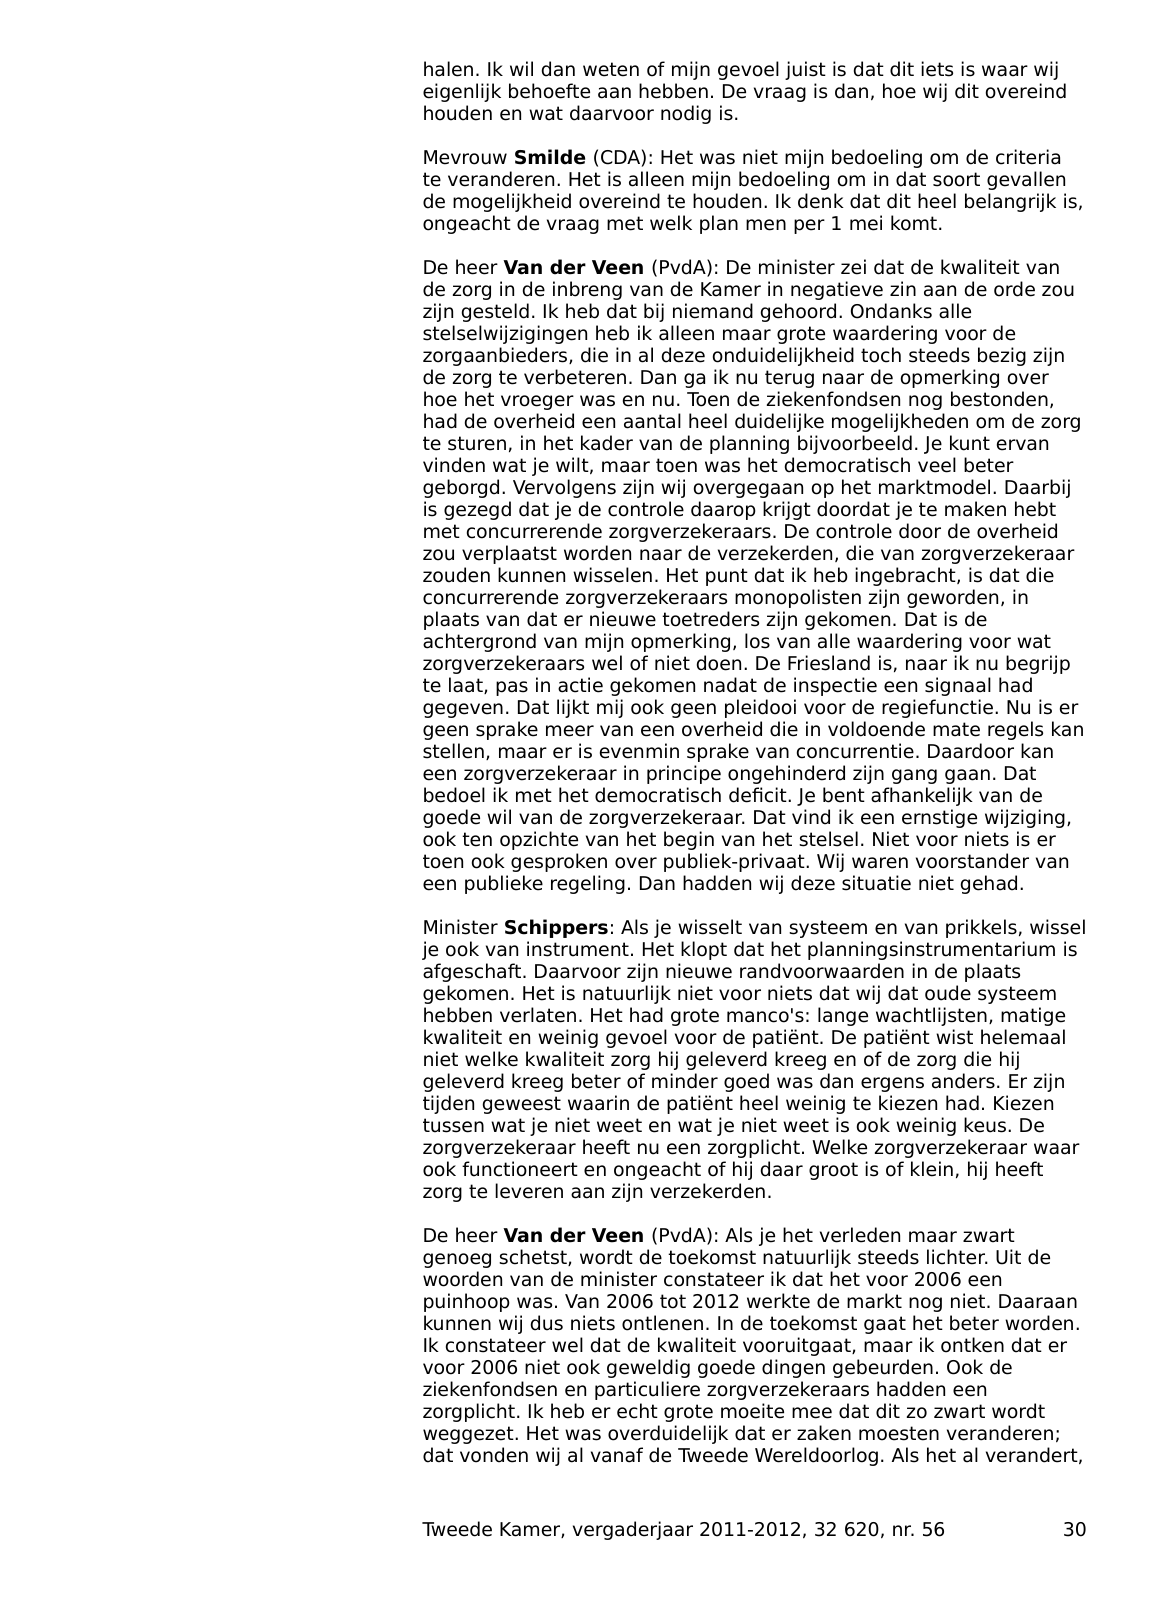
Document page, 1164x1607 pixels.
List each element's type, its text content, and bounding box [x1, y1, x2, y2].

text Mevrouw Smilde (CDA): Het was niet mijn bedoeling om de criteria te veranderen. Het is alleen mijn bedoeling om in dat soort gevallen de mogelijkheid overeind te houden. Ik denk dat dit heel belangrijk is, ongeacht de vraag met welk plan men per 1 mei komt. [422, 147, 1087, 235]
text De heer Van der Veen (PvdA): De minister zei dat de kwaliteit van de zorg in de inbreng van de Kamer in negatieve zin aan de orde zou zijn gesteld. Ik heb dat bij niemand gehoord. Ondanks alle stelselwijzigingen heb ik alleen maar grote waardering voor de zorgaanbieders, die in al deze onduidelijkheid toch steeds bezig zijn de zorg te verbeteren. Dan ga ik nu terug naar de opmerking over hoe het vroeger was en nu. Toen de ziekenfondsen nog bestonden, had de overheid een aantal heel duidelijke mogelijkheden om de zorg te sturen, in het kader van de planning bijvoorbeeld. Je kunt ervan vinden wat je wilt, maar toen was het democratisch veel beter geborgd. Vervolgens zijn wij overgegaan op het marktmodel. Daarbij is gezegd dat je de controle daarop krijgt doordat je te maken hebt met concurrerende zorgverzekeraars. De controle door de overheid zou verplaatst worden naar de verzekerden, die van zorgverzekeraar zouden kunnen wisselen. Het punt dat ik heb ingebracht, is dat die concurrerende zorgverzekeraars monopolisten zijn geworden, in plaats van dat er nieuwe toetreders zijn gekomen. Dat is de achtergrond van mijn opmerking, los van alle waardering voor wat zorgverzekeraars wel of niet doen. De Friesland is, naar ik nu begrijp te laat, pas in actie gekomen nadat de inspectie een signaal had gegeven. Dat lijkt mij ook geen pleidooi voor de regiefunctie. Nu is er geen sprake meer van een overheid die in voldoende mate regels kan stellen, maar er is evenmin sprake van concurrentie. Daardoor kan een zorgverzekeraar in principe ongehinderd zijn gang gaan. Dat bedoel ik met het democratisch deficit. Je bent afhankelijk van de goede wil van de zorgverzekeraar. Dat vind ik een ernstige wijziging, ook ten opzichte van het begin van het stelsel. Niet voor niets is er toen ook gesproken over publiek-privaat. Wij waren voorstander van een publieke regeling. Dan hadden wij deze situatie niet gehad. [422, 257, 1087, 895]
text De heer Van der Veen (PvdA): Als je het verleden maar zwart genoeg schetst, wordt de toekomst natuurlijk steeds lichter. Uit de woorden van de minister constateer ik dat het voor 2006 een puinhoop was. Van 2006 tot 2012 werkte de markt nog niet. Daaraan kunnen wij dus niets ontlenen. In de toekomst gaat het beter worden. Ik constateer wel dat de kwaliteit vooruitgaat, maar ik ontken dat er voor 2006 niet ook geweldig goede dingen gebeurden. Ook de ziekenfondsen en particuliere zorgverzekeraars hadden een zorgplicht. Ik heb er echt grote moeite mee dat dit zo zwart wordt weggezet. Het was overduidelijk dat er zaken moesten veranderen; dat vonden wij al vanaf de Tweede Wereldoorlog. Als het al verandert, [422, 1225, 1087, 1467]
text halen. Ik wil dan weten of mijn gevoel juist is dat dit iets is waar wij eigenlijk behoefte aan hebben. De vraag is dan, hoe wij dit overeind houden en wat daarvoor nodig is. [422, 59, 1087, 125]
text Minister Schippers: Als je wisselt van systeem en van prikkels, wissel je ook van instrument. Het klopt dat het planningsinstrumentarium is afgeschaft. Daarvoor zijn nieuwe randvoorwaarden in de plaats gekomen. Het is natuurlijk niet voor niets dat wij dat oude systeem hebben verlaten. Het had grote manco's: lange wachtlijsten, matige kwaliteit en weinig gevoel voor de patiënt. De patiënt wist helemaal niet welke kwaliteit zorg hij geleverd kreeg en of de zorg die hij geleverd kreeg beter of minder goed was dan ergens anders. Er zijn tijden geweest waarin de patiënt heel weinig te kiezen had. Kiezen tussen wat je niet weet en wat je niet weet is ook weinig keus. De zorgverzekeraar heeft nu een zorgplicht. Welke zorgverzekeraar waar ook functioneert en ongeacht of hij daar groot is of klein, hij heeft zorg te leveren aan zijn verzekerden. [422, 917, 1087, 1203]
